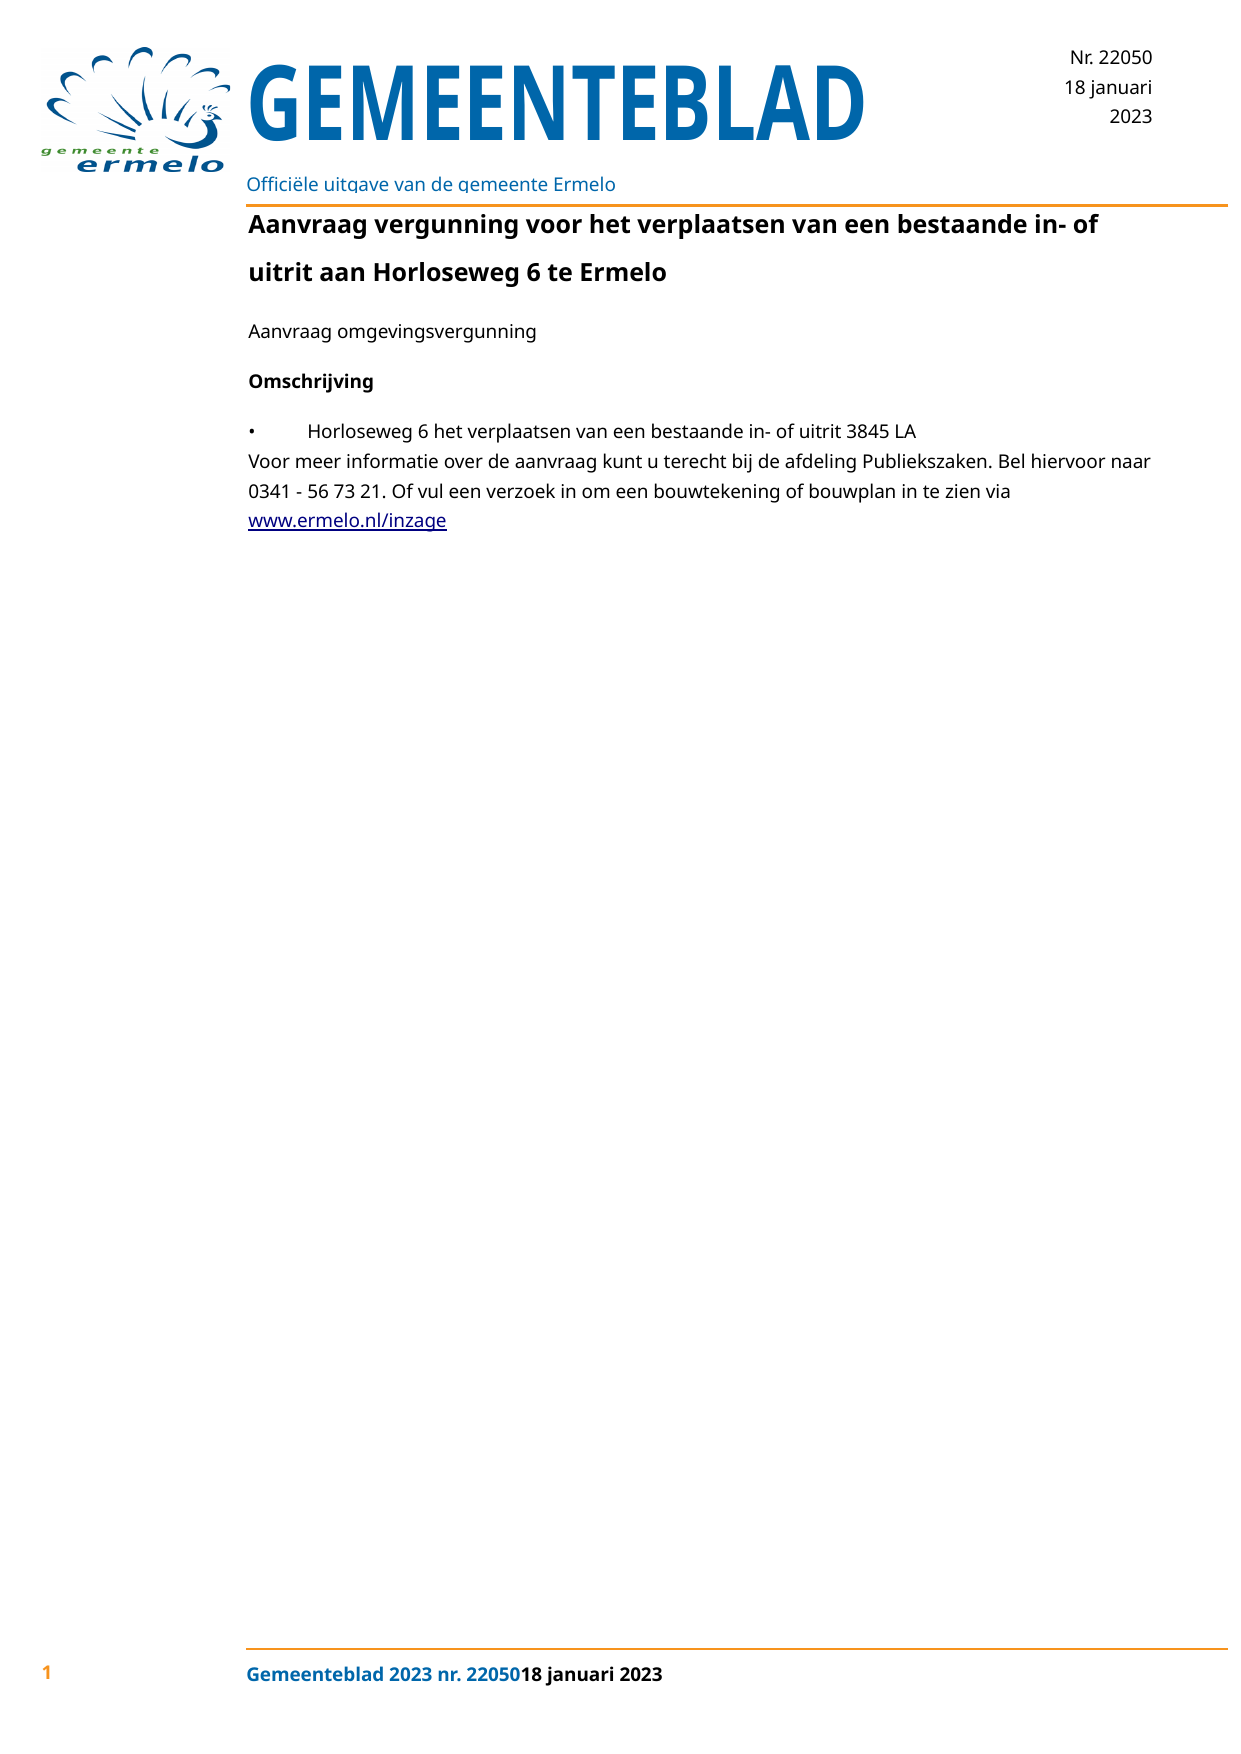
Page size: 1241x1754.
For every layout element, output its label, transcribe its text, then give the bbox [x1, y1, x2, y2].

text Voor meer informatie over de aanvraag kunt u terecht bij de afdeling Publiekszaken. Bel hiervoor naar 0341 - 56 73 21. Of vul een verzoek in om een bouwtekening of bouwplan in te zien via www.ermelo.nl/inzage [248, 448, 1152, 533]
list Horloseweg 6 het verplaatsen van een bestaande in- of uitrit 3845 LA [248, 419, 1152, 444]
text Omschrijving [248, 368, 1152, 394]
picture [41, 47, 231, 172]
text Aanvraag vergunning voor het verplaatsen van een bestaande in- of uitrit aan Horloseweg 6 te Ermelo [248, 207, 1152, 288]
text Aanvraag omgevingsvergunning [248, 318, 1152, 344]
